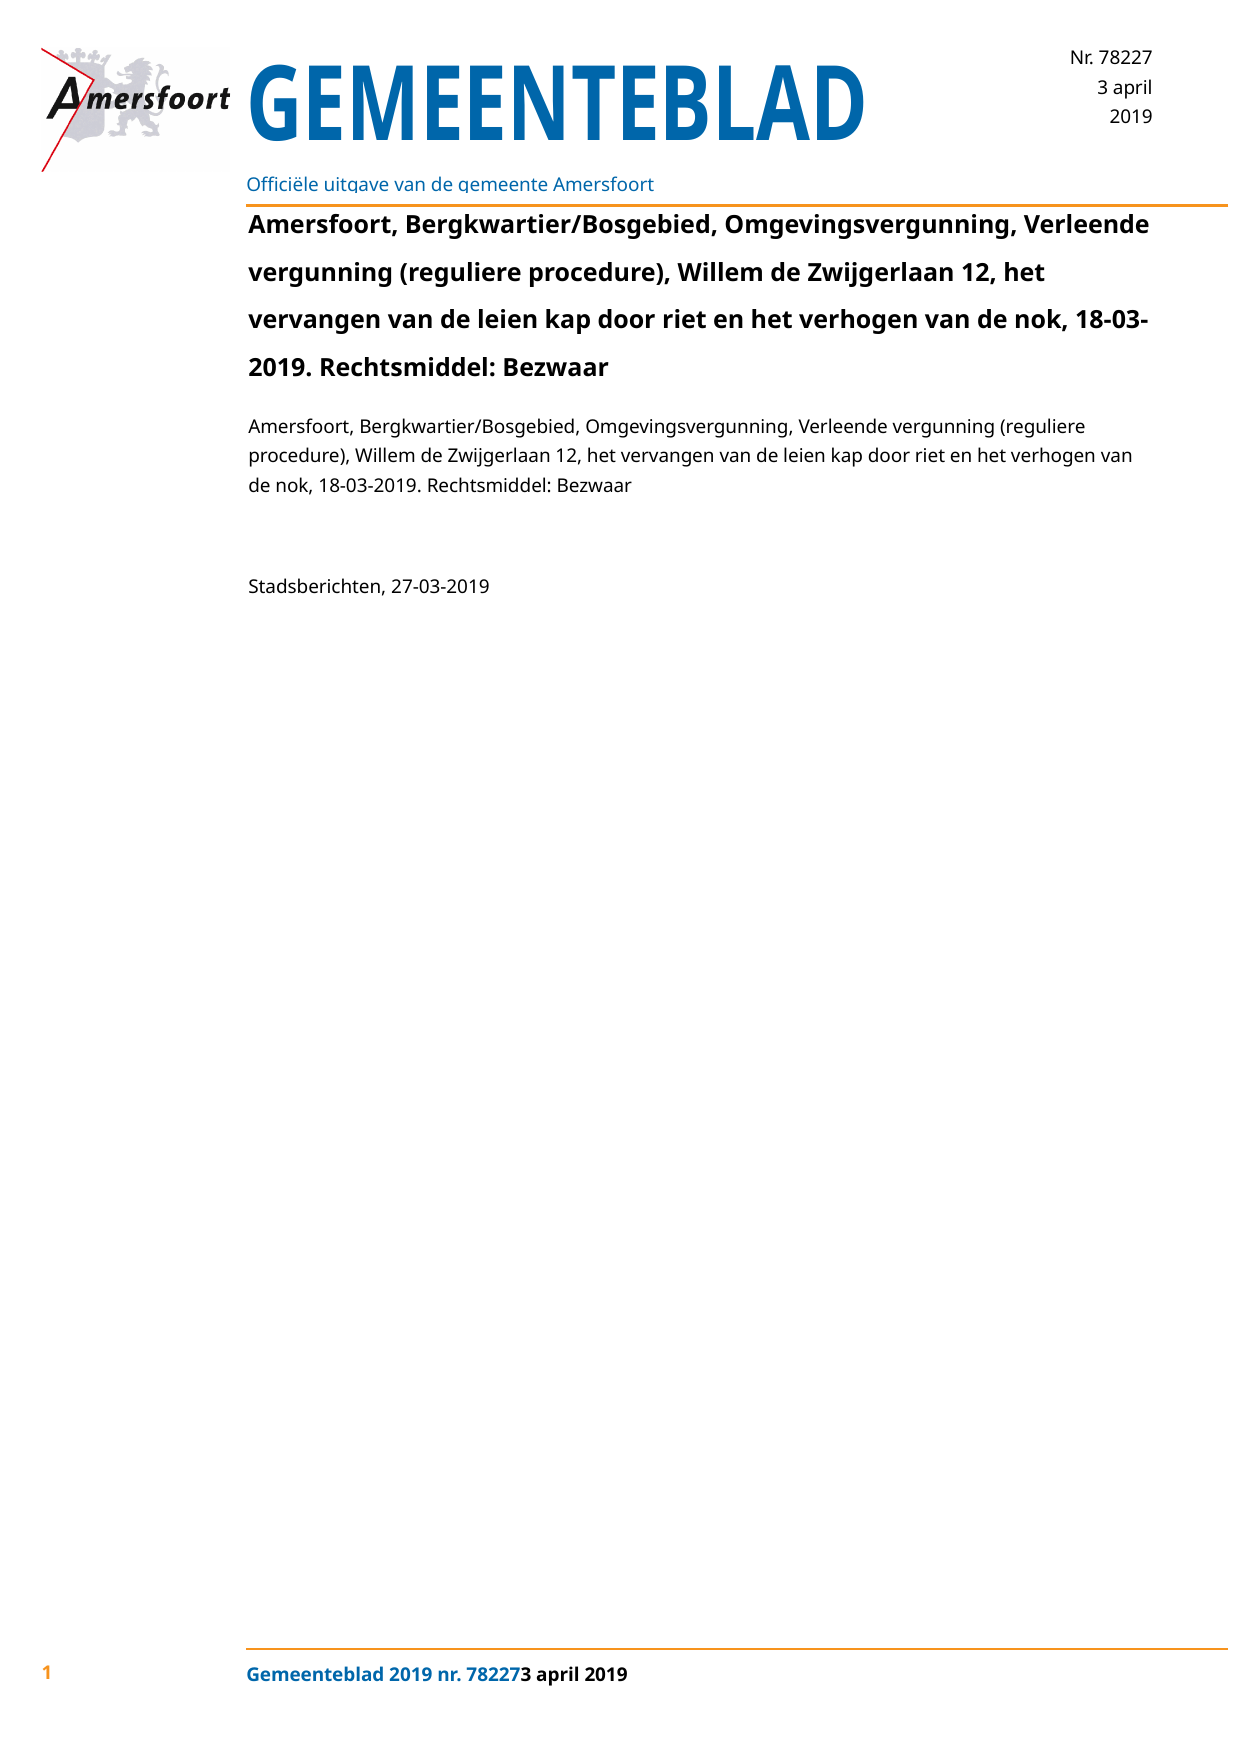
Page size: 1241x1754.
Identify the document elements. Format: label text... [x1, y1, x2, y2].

picture [41, 47, 231, 172]
text Amersfoort, Bergkwartier/Bosgebied, Omgevingsvergunning, Verleende vergunning (reguliere procedure), Willem de Zwijgerlaan 12, het vervangen van de leien kap door riet en het verhogen van de nok, 18-03-2019. Rechtsmiddel: Bezwaar [248, 207, 1152, 384]
text Amersfoort, Bergkwartier/Bosgebied, Omgevingsvergunning, Verleende vergunning (reguliere procedure), Willem de Zwijgerlaan 12, het vervangen van de leien kap door riet en het verhogen van de nok, 18-03-2019. Rechtsmiddel: Bezwaar [248, 413, 1152, 498]
text Stadsberichten, 27-03-2019 [248, 573, 1152, 599]
